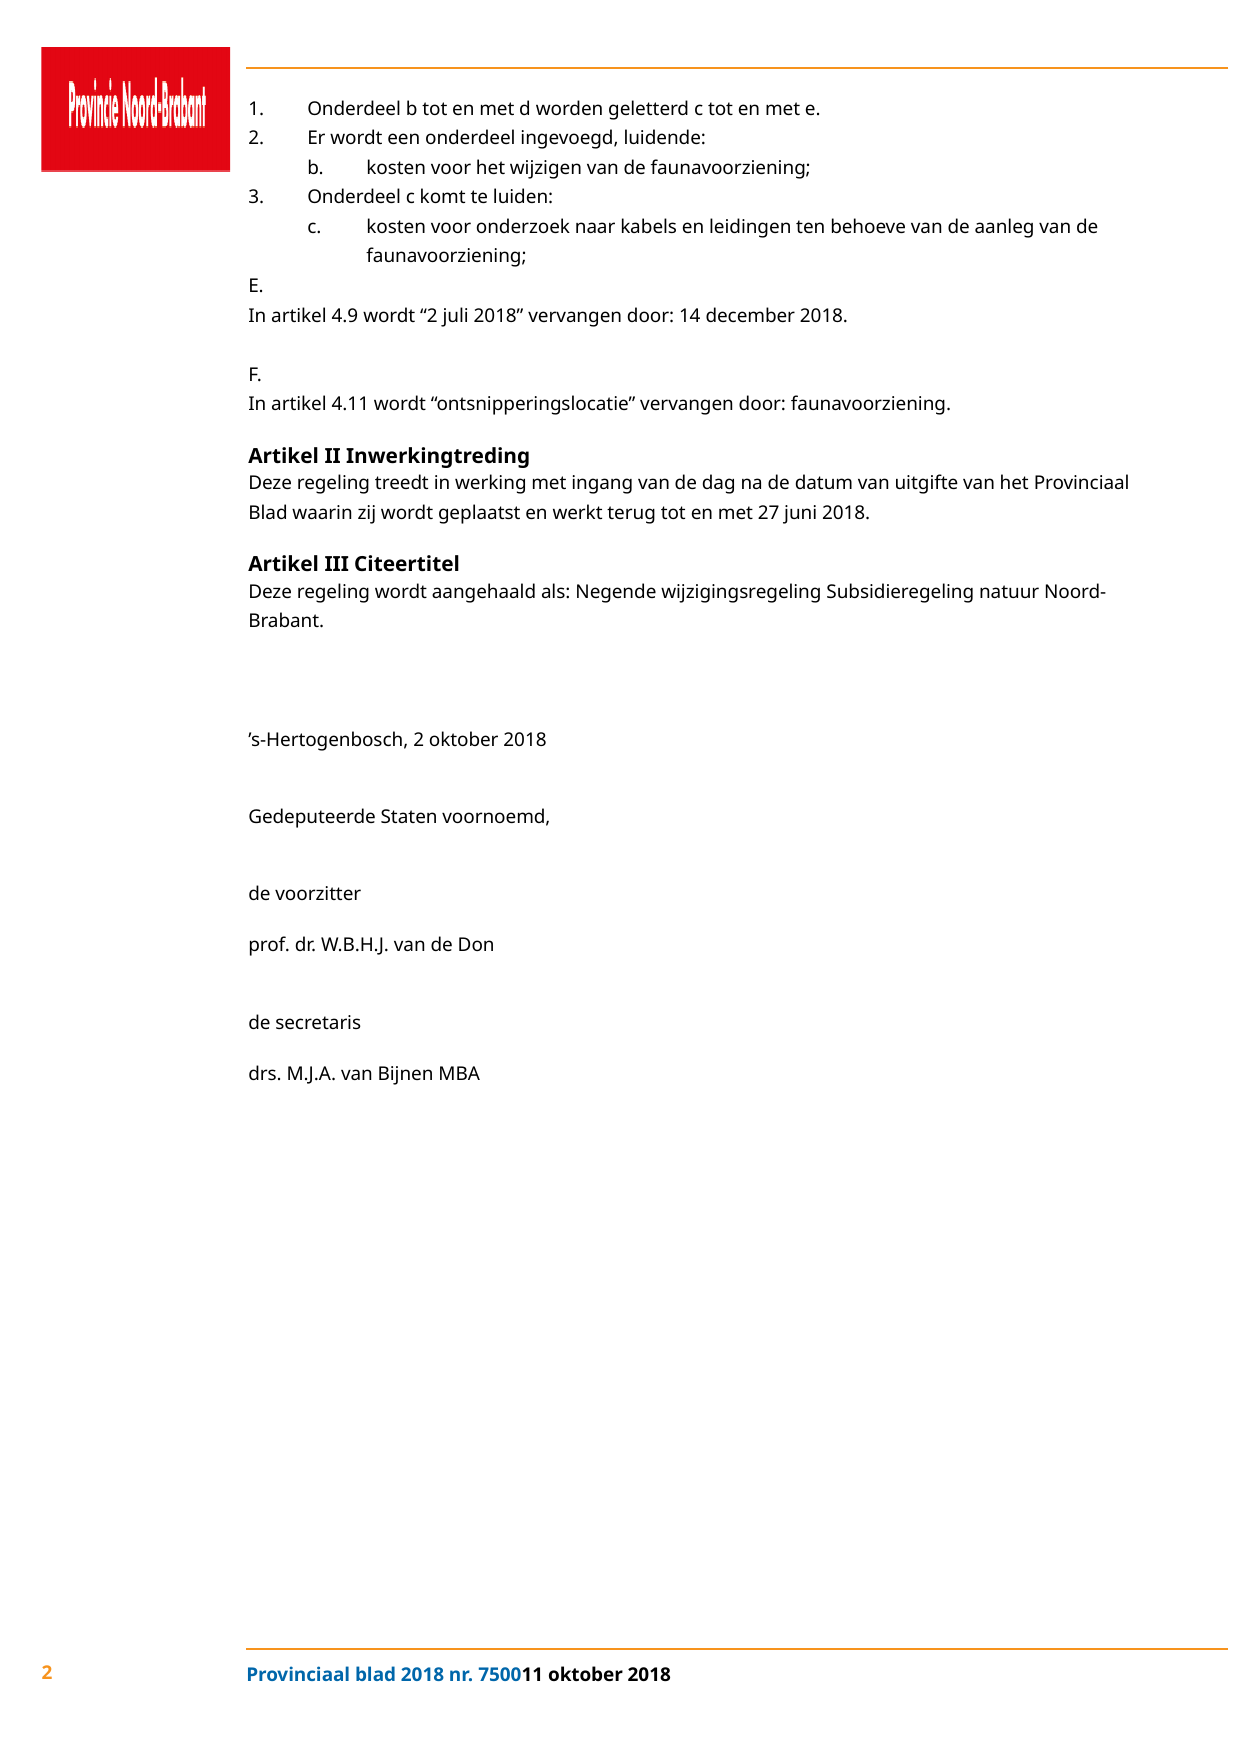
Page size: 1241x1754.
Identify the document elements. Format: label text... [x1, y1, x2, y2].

picture [41, 47, 231, 172]
text de voorzitter [248, 880, 1152, 906]
text E. [248, 272, 1152, 298]
list Er wordt een onderdeel ingevoegd, luidende: [248, 124, 1152, 150]
list kosten voor onderzoek naar kabels en leidingen ten behoeve van de aanleg van de faunavoorziening; [307, 213, 1152, 268]
list kosten voor het wijzigen van de faunavoorziening; [307, 154, 1152, 180]
text Artikel III Citeertitel [248, 549, 1152, 578]
text In artikel 4.9 wordt “2 juli 2018” vervangen door: 14 december 2018. [248, 302, 1152, 328]
text F. [248, 361, 1152, 387]
text de secretaris [248, 1009, 1152, 1034]
list Onderdeel c komt te luiden: [248, 183, 1152, 209]
text Deze regeling treedt in werking met ingang van de dag na de datum van uitgifte van het Provinciaal Blad waarin zij wordt geplaatst en werkt terug tot en met 27 juni 2018. [248, 469, 1152, 525]
text Deze regeling wordt aangehaald als: Negende wijzigingsregeling Subsidieregeling natuur Noord-Brabant. [248, 578, 1152, 633]
text Gedeputeerde Staten voornoemd, [248, 803, 1152, 829]
text In artikel 4.11 wordt “ontsnipperingslocatie” vervangen door: faunavoorziening. [248, 391, 1152, 416]
text ’s-Hertogenbosch, 2 oktober 2018 [248, 726, 1152, 752]
text prof. dr. W.B.H.J. van de Don [248, 932, 1152, 957]
list Onderdeel b tot en met d worden geletterd c tot en met e. [248, 95, 1152, 121]
text Artikel II Inwerkingtreding [248, 441, 1152, 469]
text drs. M.J.A. van Bijnen MBA [248, 1060, 1152, 1086]
